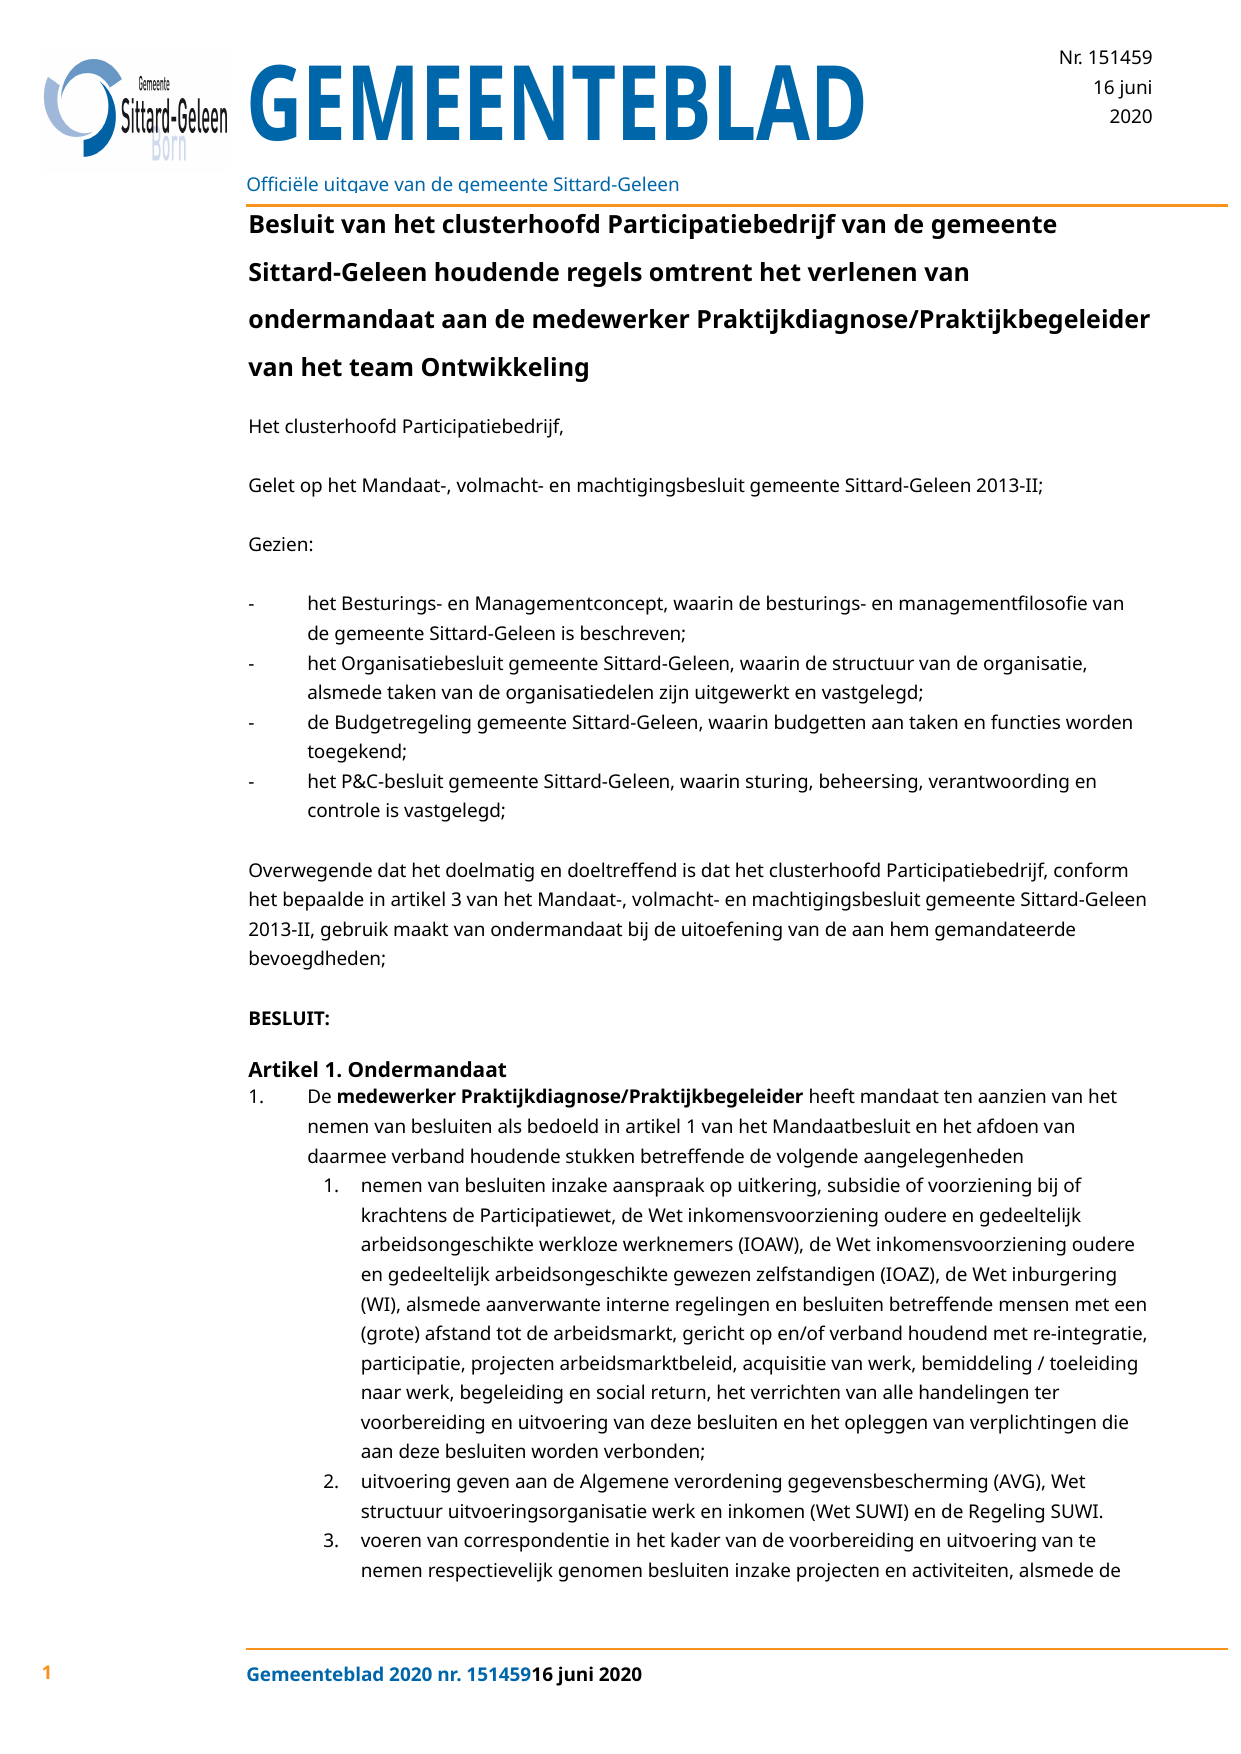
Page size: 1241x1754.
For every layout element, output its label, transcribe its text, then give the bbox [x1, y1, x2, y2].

list het P&C-besluit gemeente Sittard-Geleen, waarin sturing, beheersing, verantwoording en controle is vastgelegd; [248, 768, 1152, 823]
picture [41, 47, 231, 172]
list het Organisatiebesluit gemeente Sittard-Geleen, waarin de structuur van de organisatie, alsmede taken van de organisatiedelen zijn uitgewerkt en vastgelegd; [248, 650, 1152, 705]
text Het clusterhoofd Participatiebedrijf, [248, 413, 1152, 439]
text Gezien: [248, 531, 1152, 557]
text Artikel 1. Ondermandaat [248, 1055, 1152, 1084]
list nemen van besluiten inzake aanspraak op uitkering, subsidie of voorziening bij of krachtens de Participatiewet, de Wet inkomensvoorziening oudere en gedeeltelijk arbeidsongeschikte werkloze werknemers (IOAW), de Wet inkomensvoorziening oudere en gedeeltelijk arbeidsongeschikte gewezen zelfstandigen (IOAZ), de Wet inburgering (WI), alsmede aanverwante interne regelingen en besluiten betreffende mensen met een (grote) afstand tot de arbeidsmarkt, gericht op en/of verband houdend met re-integratie, participatie, projecten arbeidsmarktbeleid, acquisitie van werk, bemiddeling / toeleiding naar werk, begeleiding en social return, het verrichten van alle handelingen ter voorbereiding en uitvoering van deze besluiten en het opleggen van verplichtingen die aan deze besluiten worden verbonden; [323, 1172, 1152, 1464]
text Besluit van het clusterhoofd Participatiebedrijf van de gemeente Sittard-Geleen houdende regels omtrent het verlenen van ondermandaat aan de medewerker Praktijkdiagnose/Praktijkbegeleider van het team Ontwikkeling [248, 207, 1152, 384]
text BESLUIT: [248, 1005, 1152, 1031]
list het Besturings- en Managementconcept, waarin de besturings- en managementfilosofie van de gemeente Sittard-Geleen is beschreven; [248, 591, 1152, 646]
text Overwegende dat het doelmatig en doeltreffend is dat het clusterhoofd Participatiebedrijf, conform het bepaalde in artikel 3 van het Mandaat-, volmacht- en machtigingsbesluit gemeente Sittard-Geleen 2013-II, gebruik maakt van ondermandaat bij de uitoefening van de aan hem gemandateerde bevoegdheden; [248, 857, 1152, 971]
list voeren van correspondentie in het kader van de voorbereiding en uitvoering van te nemen respectievelijk genomen besluiten inzake projecten en activiteiten, alsmede de [323, 1527, 1152, 1583]
text Gelet op het Mandaat-, volmacht- en machtigingsbesluit gemeente Sittard-Geleen 2013-II; [248, 472, 1152, 498]
list uitvoering geven aan de Algemene verordening gegevensbescherming (AVG), Wet structuur uitvoeringsorganisatie werk en inkomen (Wet SUWI) en de Regeling SUWI. [323, 1468, 1152, 1523]
list de Budgetregeling gemeente Sittard-Geleen, waarin budgetten aan taken en functies worden toegekend; [248, 709, 1152, 764]
list De medewerker Praktijkdiagnose/Praktijkbegeleider heeft mandaat ten aanzien van het nemen van besluiten als bedoeld in artikel 1 van het Mandaatbesluit en het afdoen van daarmee verband houdende stukken betreffende de volgende aangelegenheden [248, 1084, 1152, 1168]
